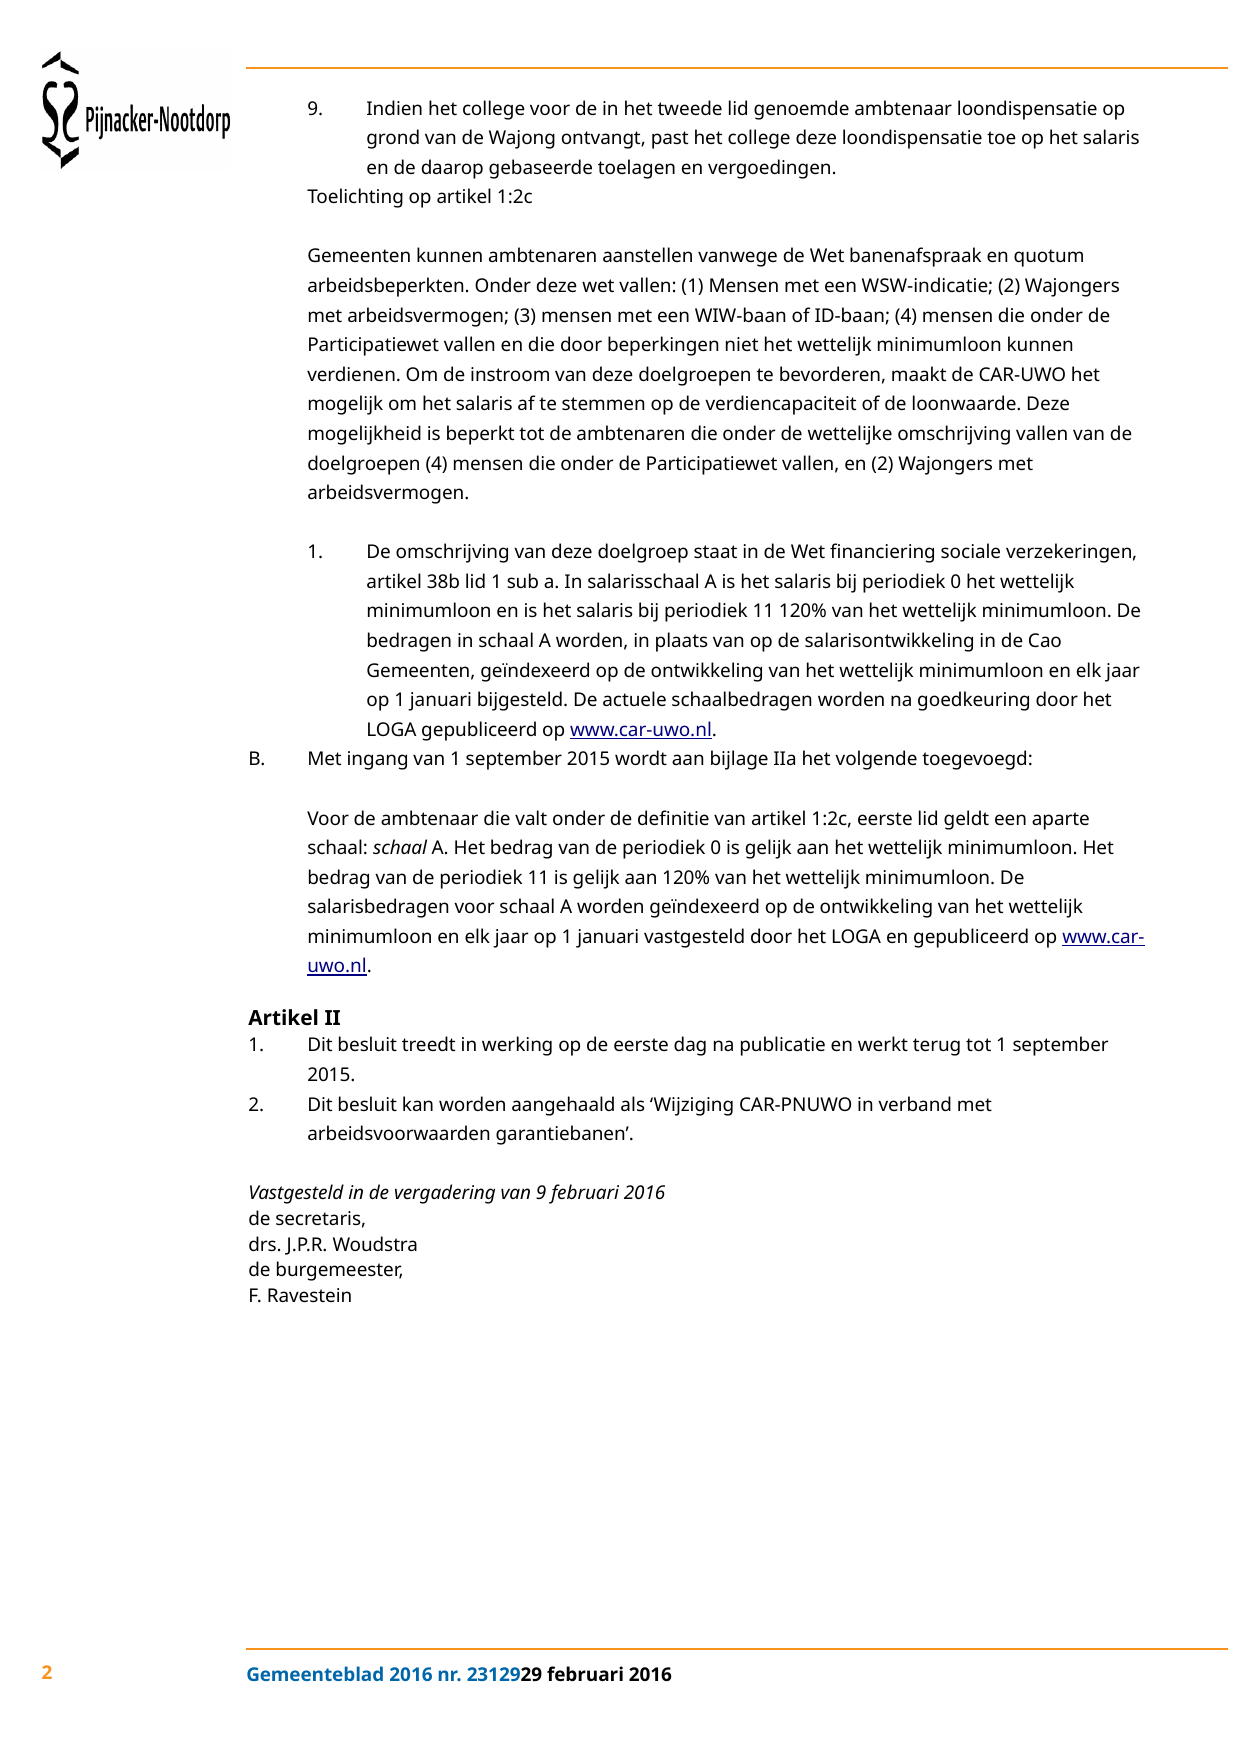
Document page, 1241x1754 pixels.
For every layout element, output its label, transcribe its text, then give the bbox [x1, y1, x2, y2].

text Vastgesteld in de vergadering van 9 februari 2016 [248, 1179, 1152, 1205]
list Gemeenten kunnen ambtenaren aanstellen vanwege de Wet banenafspraak en quotum arbeidsbeperkten. Onder deze wet vallen: (1) Mensen met een WSW-indicatie; (2) Wajongers met arbeidsvermogen; (3) mensen met een WIW-baan of ID-baan; (4) mensen die onder de Participatiewet vallen en die door beperkingen niet het wettelijk minimumloon kunnen verdienen. Om de instroom van deze doelgroepen te bevorderen, maakt de CAR-UWO het mogelijk om het salaris af te stemmen op de verdiencapaciteit of de loonwaarde. Deze mogelijkheid is beperkt tot de ambtenaren die onder de wettelijke omschrijving vallen van de doelgroepen (4) mensen die onder de Participatiewet vallen, en (2) Wajongers met arbeidsvermogen. [248, 243, 1152, 505]
text de secretaris, [248, 1205, 1152, 1231]
list De omschrijving van deze doelgroep staat in de Wet financiering sociale verzekeringen, artikel 38b lid 1 sub a. In salarisschaal A is het salaris bij periodiek 0 het wettelijk minimumloon en is het salaris bij periodiek 11 120% van het wettelijk minimumloon. De bedragen in schaal A worden, in plaats van op de salarisontwikkeling in de Cao Gemeenten, geïndexeerd op de ontwikkeling van het wettelijk minimumloon en elk jaar op 1 januari bijgesteld. De actuele schaalbedragen worden na goedkeuring door het LOGA gepubliceerd op www.car-uwo.nl. [307, 538, 1152, 742]
text de burgemeester, [248, 1257, 1152, 1282]
list Met ingang van 1 september 2015 wordt aan bijlage IIa het volgende toegevoegd: [248, 746, 1152, 771]
picture [41, 47, 231, 172]
list Toelichting op artikel 1:2c [248, 183, 1152, 209]
list Voor de ambtenaar die valt onder de definitie van artikel 1:2c, eerste lid geldt een aparte schaal: schaal A. Het bedrag van de periodiek 0 is gelijk aan het wettelijk minimumloon. Het bedrag van de periodiek 11 is gelijk aan 120% van het wettelijk minimumloon. De salarisbedragen voor schaal A worden geïndexeerd op de ontwikkeling van het wettelijk minimumloon en elk jaar op 1 januari vastgesteld door het LOGA en gepubliceerd op www.car-uwo.nl. [248, 805, 1152, 978]
text Artikel II [248, 1003, 1152, 1032]
list Dit besluit kan worden aangehaald als ‘Wijziging CAR-PNUWO in verband met arbeidsvoorwaarden garantiebanen’. [248, 1091, 1152, 1146]
text drs. J.P.R. Woudstra [248, 1231, 1152, 1257]
list Dit besluit treedt in werking op de eerste dag na publicatie en werkt terug tot 1 september 2015. [248, 1032, 1152, 1087]
list Indien het college voor de in het tweede lid genoemde ambtenaar loondispensatie op grond van de Wajong ontvangt, past het college deze loondispensatie toe op het salaris en de daarop gebaseerde toelagen en vergoedingen. [307, 95, 1152, 180]
text F. Ravestein [248, 1282, 1152, 1308]
